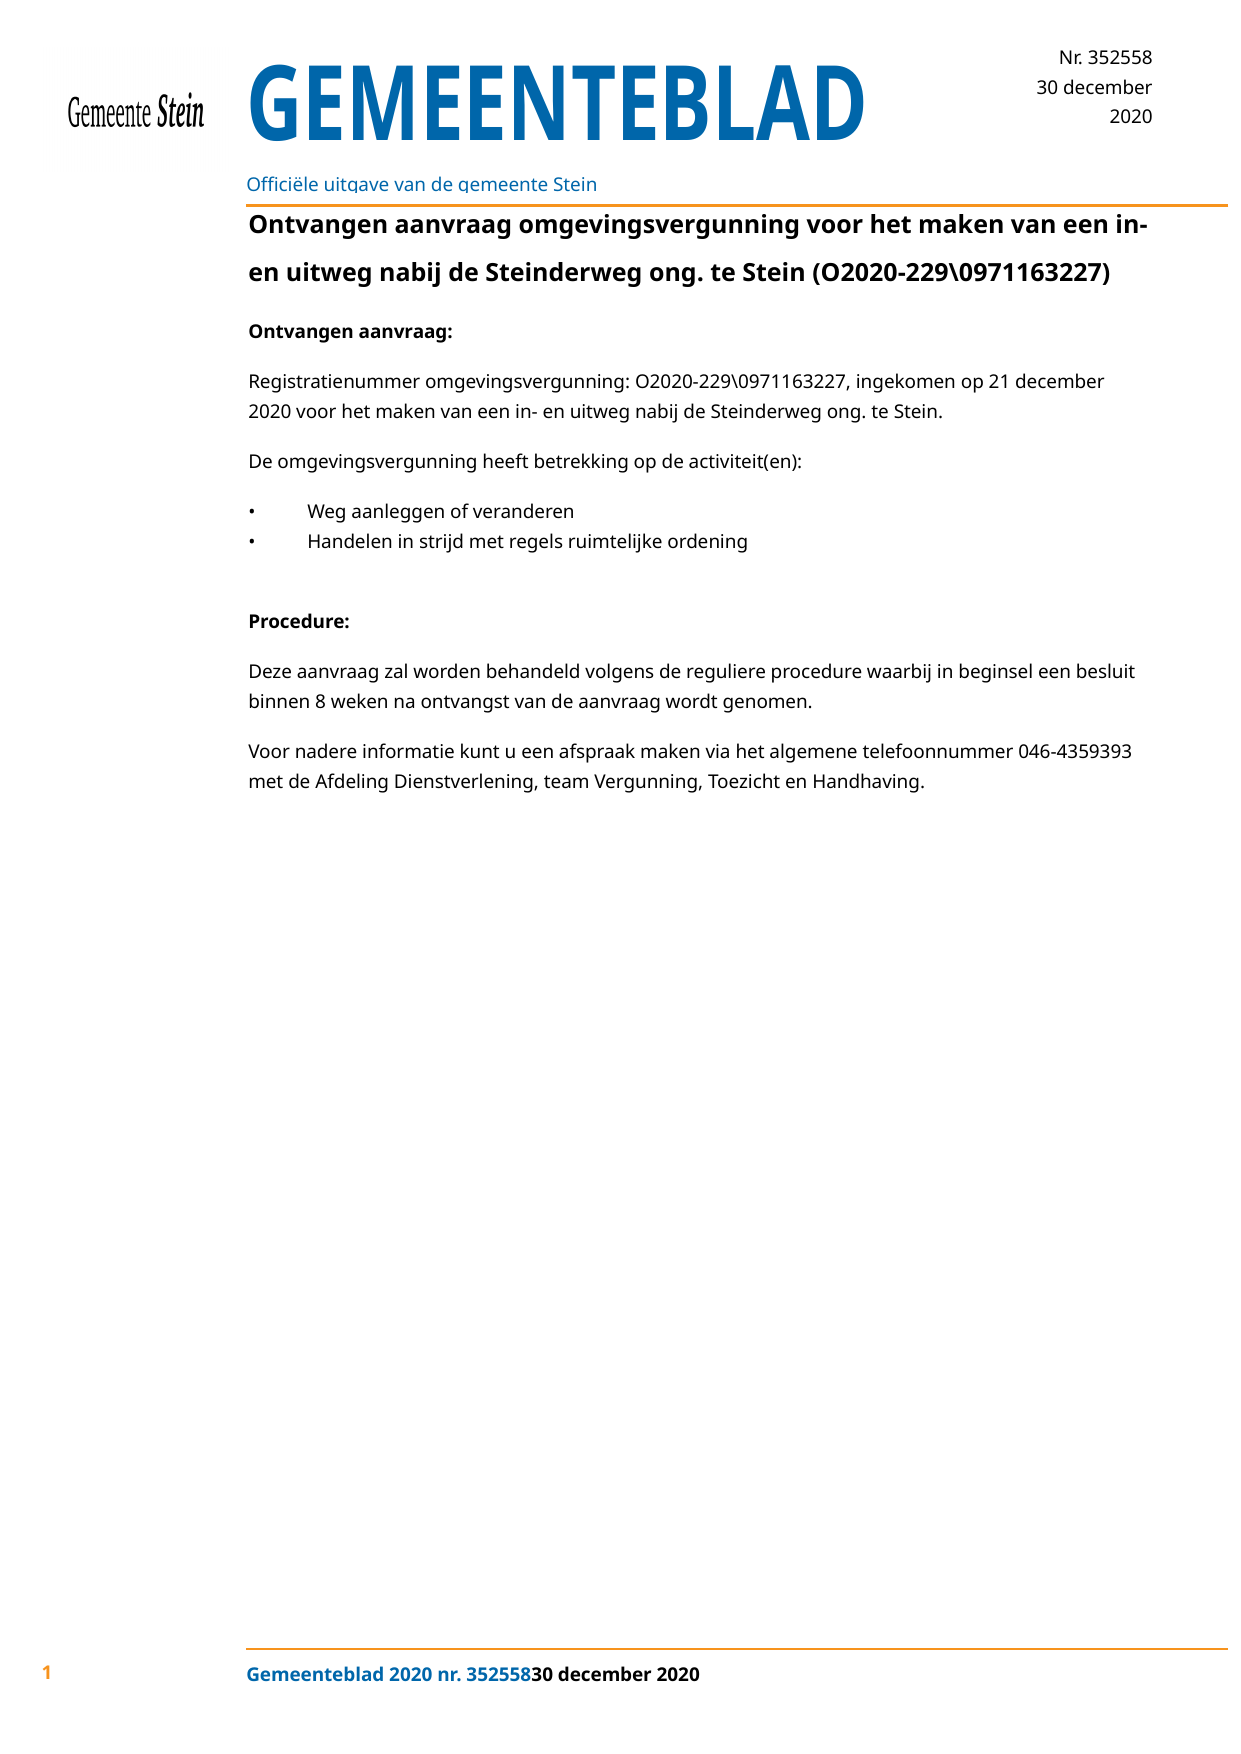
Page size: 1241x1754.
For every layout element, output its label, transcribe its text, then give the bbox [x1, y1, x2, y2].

text Registratienummer omgevingsvergunning: O2020-229\0971163227, ingekomen op 21 december 2020 voor het maken van een in- en uitweg nabij de Steinderweg ong. te Stein. [248, 368, 1152, 424]
text Deze aanvraag zal worden behandeld volgens de reguliere procedure waarbij in beginsel een besluit binnen 8 weken na ontvangst van de aanvraag wordt genomen. [248, 659, 1152, 714]
text De omgevingsvergunning heeft betrekking op de activiteit(en): [248, 448, 1152, 474]
text Ontvangen aanvraag: [248, 318, 1152, 344]
text Ontvangen aanvraag omgevingsvergunning voor het maken van een in- en uitweg nabij de Steinderweg ong. te Stein (O2020-229\0971163227) [248, 207, 1152, 288]
list Weg aanleggen of veranderen [248, 499, 1152, 524]
text Voor nadere informatie kunt u een afspraak maken via het algemene telefoonnummer 046-4359393 met de Afdeling Dienstverlening, team Vergunning, Toezicht en Handhaving. [248, 739, 1152, 794]
list Handelen in strijd met regels ruimtelijke ordening [248, 528, 1152, 554]
picture [41, 47, 231, 172]
text Procedure: [248, 608, 1152, 634]
